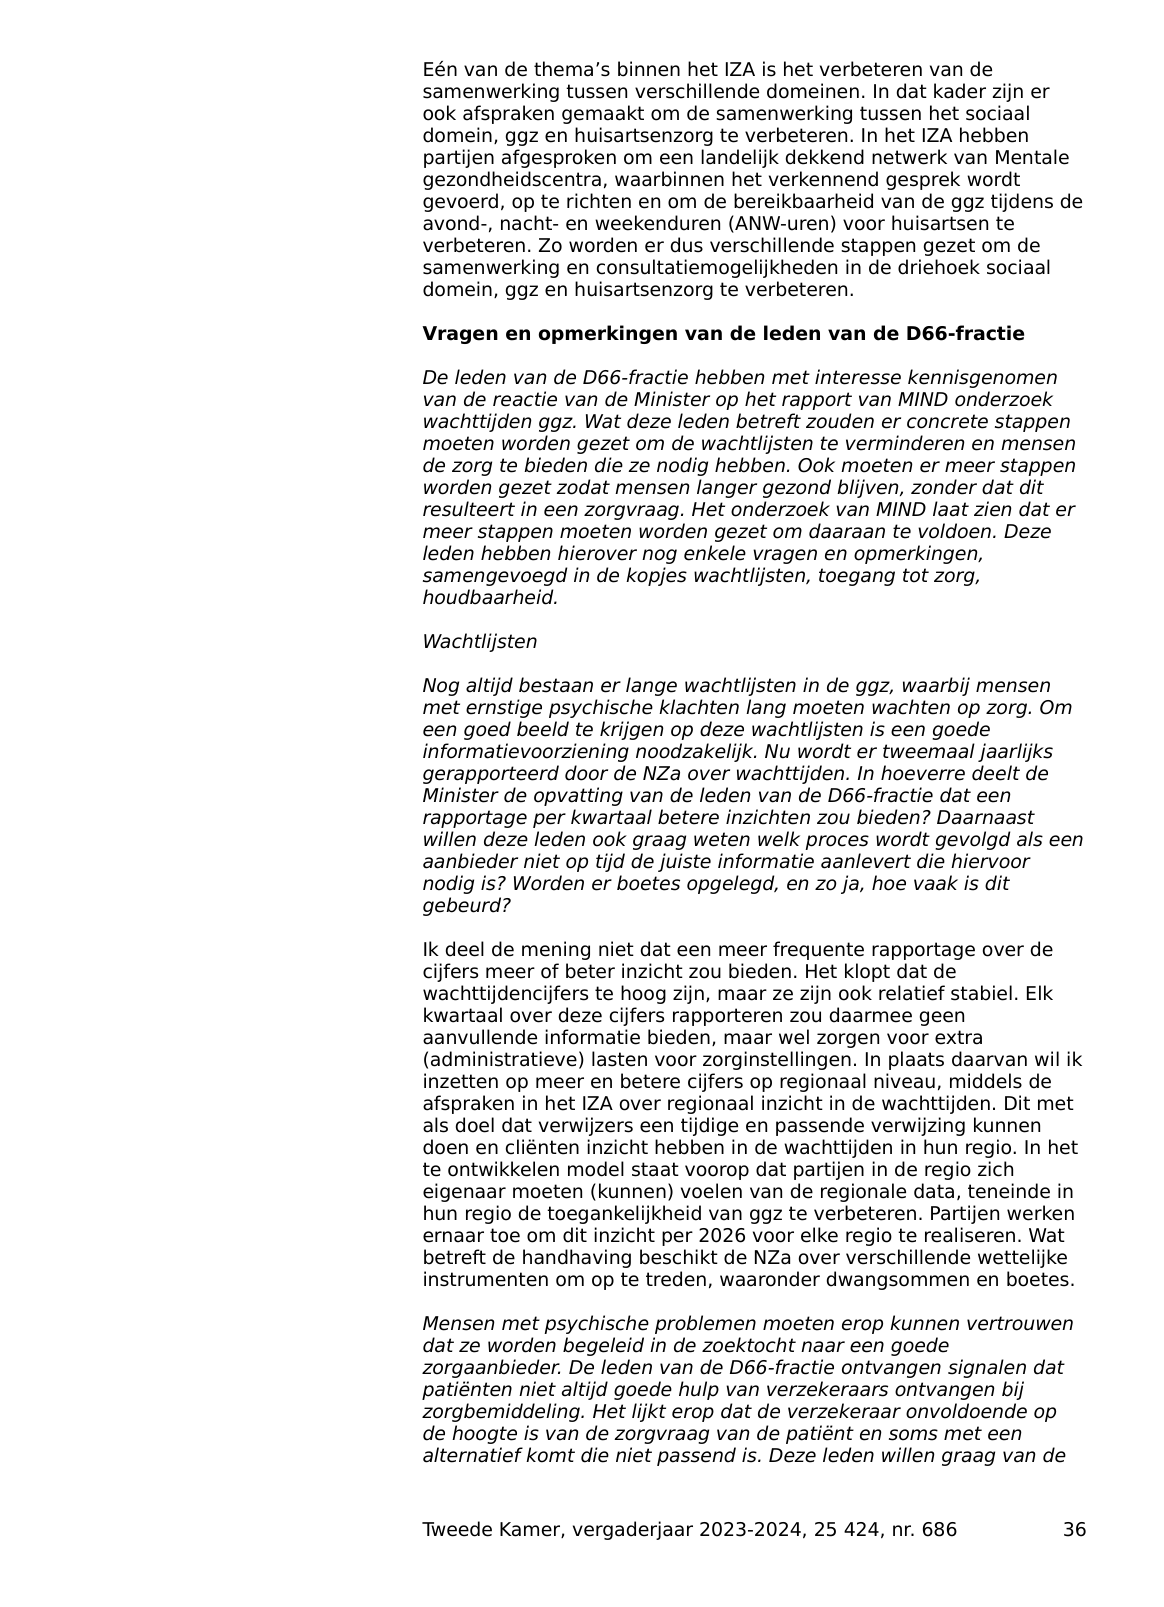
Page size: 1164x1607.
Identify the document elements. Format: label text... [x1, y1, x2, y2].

text Eén van de thema’s binnen het IZA is het verbeteren van de samenwerking tussen verschillende domeinen. In dat kader zijn er ook afspraken gemaakt om de samenwerking tussen het sociaal domein, ggz en huisartsenzorg te verbeteren. In het IZA hebben partijen afgesproken om een landelijk dekkend netwerk van Mentale gezondheidscentra, waarbinnen het verkennend gesprek wordt gevoerd, op te richten en om de bereikbaarheid van de ggz tijdens de avond-, nacht- en weekenduren (ANW-uren) voor huisartsen te verbeteren. Zo worden er dus verschillende stappen gezet om de samenwerking en consultatiemogelijkheden in de driehoek sociaal domein, ggz en huisartsenzorg te verbeteren. [422, 59, 1087, 301]
subtitle Vragen en opmerkingen van de leden van de D66-fractie [422, 323, 1087, 345]
text Mensen met psychische problemen moeten erop kunnen vertrouwen dat ze worden begeleid in de zoektocht naar een goede zorgaanbieder. De leden van de D66-fractie ontvangen signalen dat patiënten niet altijd goede hulp van verzekeraars ontvangen bij zorgbemiddeling. Het lijkt erop dat de verzekeraar onvoldoende op de hoogte is van de zorgvraag van de patiënt en soms met een alternatief komt die niet passend is. Deze leden willen graag van de [422, 1313, 1087, 1467]
text De leden van de D66-fractie hebben met interesse kennisgenomen van de reactie van de Minister op het rapport van MIND onderzoek wachttijden ggz. Wat deze leden betreft zouden er concrete stappen moeten worden gezet om de wachtlijsten te verminderen en mensen de zorg te bieden die ze nodig hebben. Ook moeten er meer stappen worden gezet zodat mensen langer gezond blijven, zonder dat dit resulteert in een zorgvraag. Het onderzoek van MIND laat zien dat er meer stappen moeten worden gezet om daaraan te voldoen. Deze leden hebben hierover nog enkele vragen en opmerkingen, samengevoegd in de kopjes wachtlijsten, toegang tot zorg, houdbaarheid. [422, 367, 1087, 609]
subtitle Wachtlijsten [422, 631, 1087, 653]
text Ik deel de mening niet dat een meer frequente rapportage over de cijfers meer of beter inzicht zou bieden. Het klopt dat de wachttijdencijfers te hoog zijn, maar ze zijn ook relatief stabiel. Elk kwartaal over deze cijfers rapporteren zou daarmee geen aanvullende informatie bieden, maar wel zorgen voor extra (administratieve) lasten voor zorginstellingen. In plaats daarvan wil ik inzetten op meer en betere cijfers op regionaal niveau, middels de afspraken in het IZA over regionaal inzicht in de wachttijden. Dit met als doel dat verwijzers een tijdige en passende verwijzing kunnen doen en cliënten inzicht hebben in de wachttijden in hun regio. In het te ontwikkelen model staat voorop dat partijen in de regio zich eigenaar moeten (kunnen) voelen van de regionale data, teneinde in hun regio de toegankelijkheid van ggz te verbeteren. Partijen werken ernaar toe om dit inzicht per 2026 voor elke regio te realiseren. Wat betreft de handhaving beschikt de NZa over verschillende wettelijke instrumenten om op te treden, waaronder dwangsommen en boetes. [422, 939, 1087, 1291]
text Nog altijd bestaan er lange wachtlijsten in de ggz, waarbij mensen met ernstige psychische klachten lang moeten wachten op zorg. Om een goed beeld te krijgen op deze wachtlijsten is een goede informatievoorziening noodzakelijk. Nu wordt er tweemaal jaarlijks gerapporteerd door de NZa over wachttijden. In hoeverre deelt de Minister de opvatting van de leden van de D66-fractie dat een rapportage per kwartaal betere inzichten zou bieden? Daarnaast willen deze leden ook graag weten welk proces wordt gevolgd als een aanbieder niet op tijd de juiste informatie aanlevert die hiervoor nodig is? Worden er boetes opgelegd, en zo ja, hoe vaak is dit gebeurd? [422, 675, 1087, 917]
